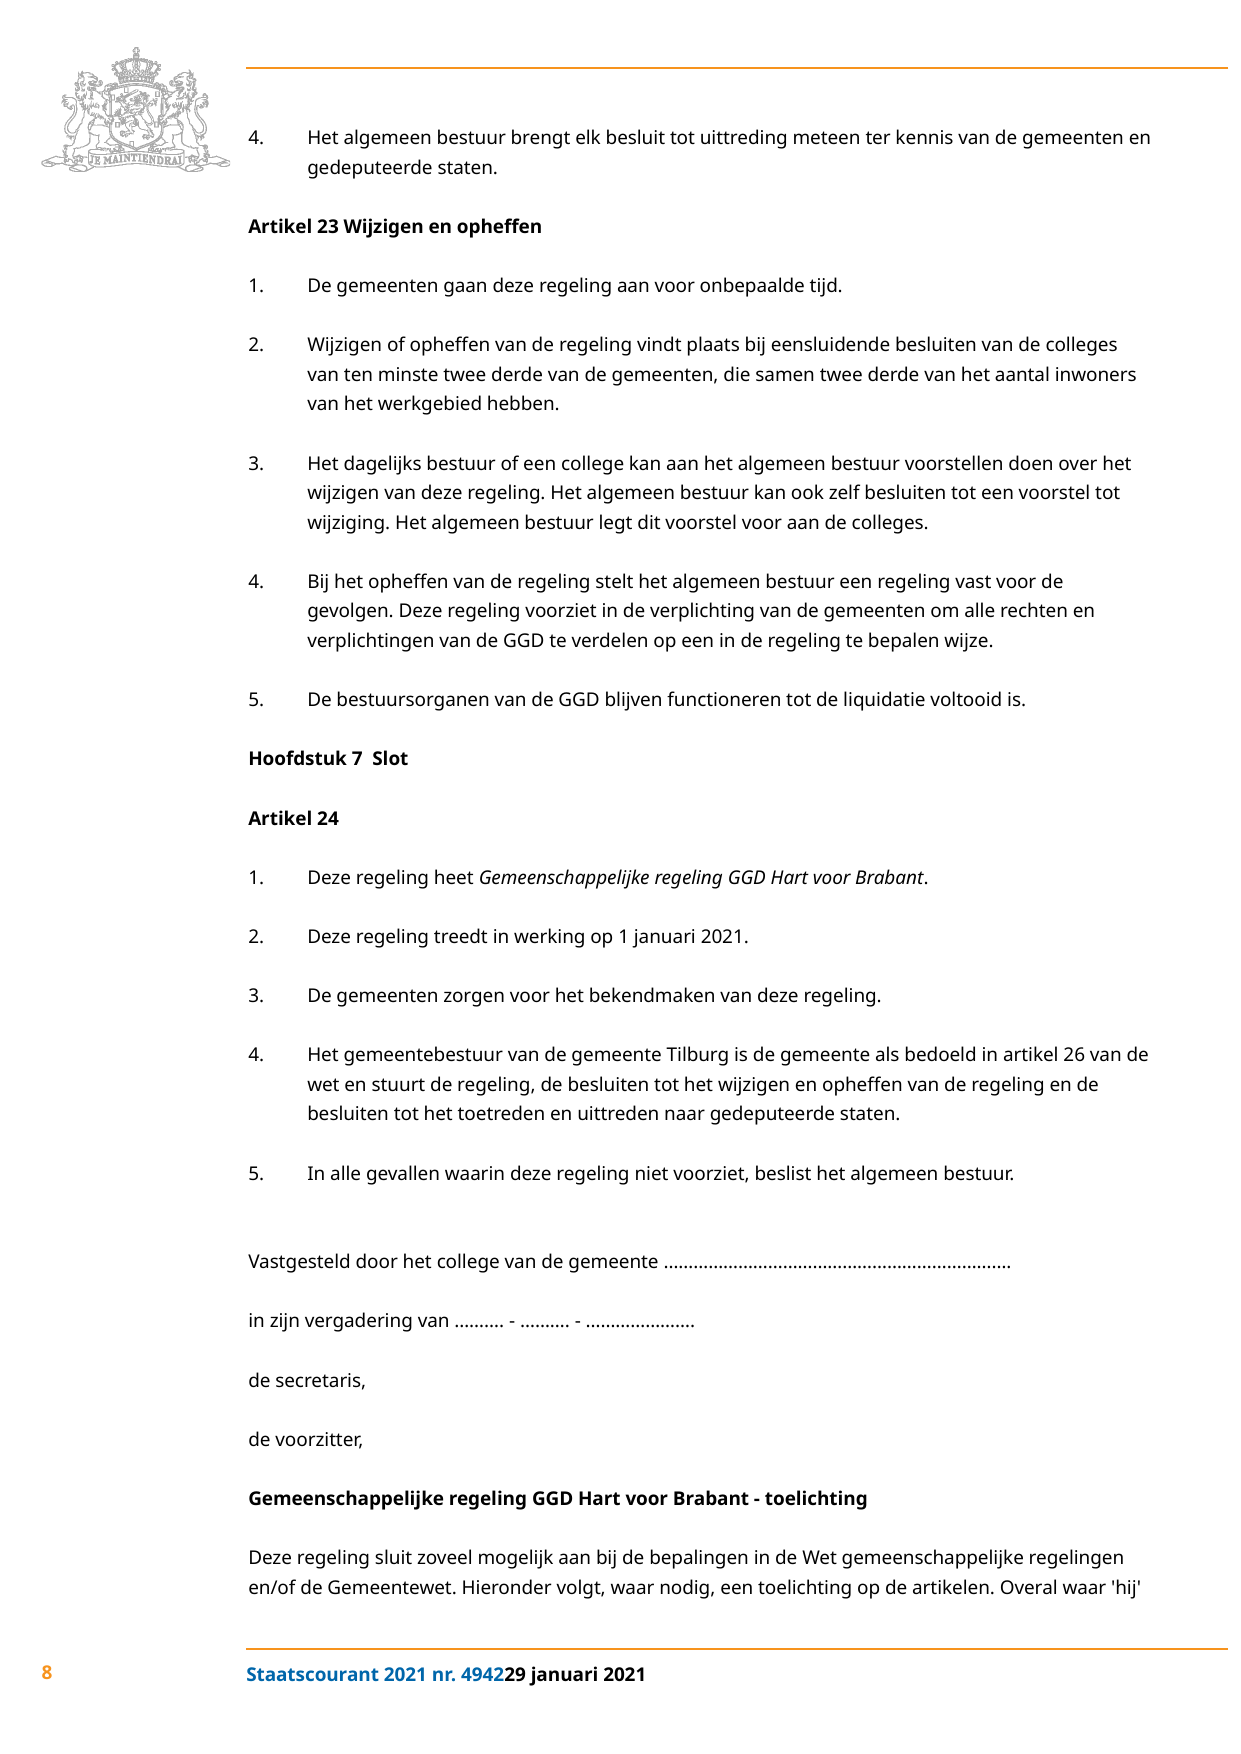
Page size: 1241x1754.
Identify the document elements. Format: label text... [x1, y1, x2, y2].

picture [41, 47, 231, 172]
text de secretaris, [248, 1367, 1152, 1393]
list Het algemeen bestuur brengt elk besluit tot uittreding meteen ter kennis van de gemeenten en gedeputeerde staten. [248, 124, 1152, 180]
list In alle gevallen waarin deze regeling niet voorziet, beslist het algemeen bestuur. [248, 1160, 1152, 1186]
list Bij het opheffen van de regeling stelt het algemeen bestuur een regeling vast voor de gevolgen. Deze regeling voorziet in de verplichting van de gemeenten om alle rechten en verplichtingen van de GGD te verdelen op een in de regeling te bepalen wijze. [248, 568, 1152, 653]
list De gemeenten gaan deze regeling aan voor onbepaalde tijd. [248, 272, 1152, 298]
text Gemeenschappelijke regeling GGD Hart voor Brabant - toelichting [248, 1485, 1152, 1511]
text Vastgesteld door het college van de gemeente ……………………………………………………………. [248, 1248, 1152, 1274]
list Het gemeentebestuur van de gemeente Tilburg is de gemeente als bedoeld in artikel 26 van de wet en stuurt de regeling, de besluiten tot het wijzigen en opheffen van de regeling en de besluiten tot het toetreden en uittreden naar gedeputeerde staten. [248, 1041, 1152, 1126]
text in zijn vergadering van ………. - ………. - …………………. [248, 1308, 1152, 1333]
text Artikel 23 Wijzigen en opheffen [248, 213, 1152, 239]
text Hoofdstuk 7 Slot [248, 746, 1152, 771]
list Deze regeling treedt in werking op 1 januari 2021. [248, 923, 1152, 949]
list De bestuursorganen van de GGD blijven functioneren tot de liquidatie voltooid is. [248, 686, 1152, 712]
text Deze regeling sluit zoveel mogelijk aan bij de bepalingen in de Wet gemeenschappelijke regelingen en/of de Gemeentewet. Hieronder volgt, waar nodig, een toelichting op de artikelen. Overal waar 'hij' [248, 1544, 1152, 1600]
text Artikel 24 [248, 805, 1152, 831]
text de voorzitter, [248, 1426, 1152, 1452]
list De gemeenten zorgen voor het bekendmaken van deze regeling. [248, 982, 1152, 1008]
list Deze regeling heet Gemeenschappelijke regeling GGD Hart voor Brabant. [248, 864, 1152, 890]
list Wijzigen of opheffen van de regeling vindt plaats bij eensluidende besluiten van de colleges van ten minste twee derde van de gemeenten, die samen twee derde van het aantal inwoners van het werkgebied hebben. [248, 331, 1152, 416]
list Het dagelijks bestuur of een college kan aan het algemeen bestuur voorstellen doen over het wijzigen van deze regeling. Het algemeen bestuur kan ook zelf besluiten tot een voorstel tot wijziging. Het algemeen bestuur legt dit voorstel voor aan de colleges. [248, 450, 1152, 535]
